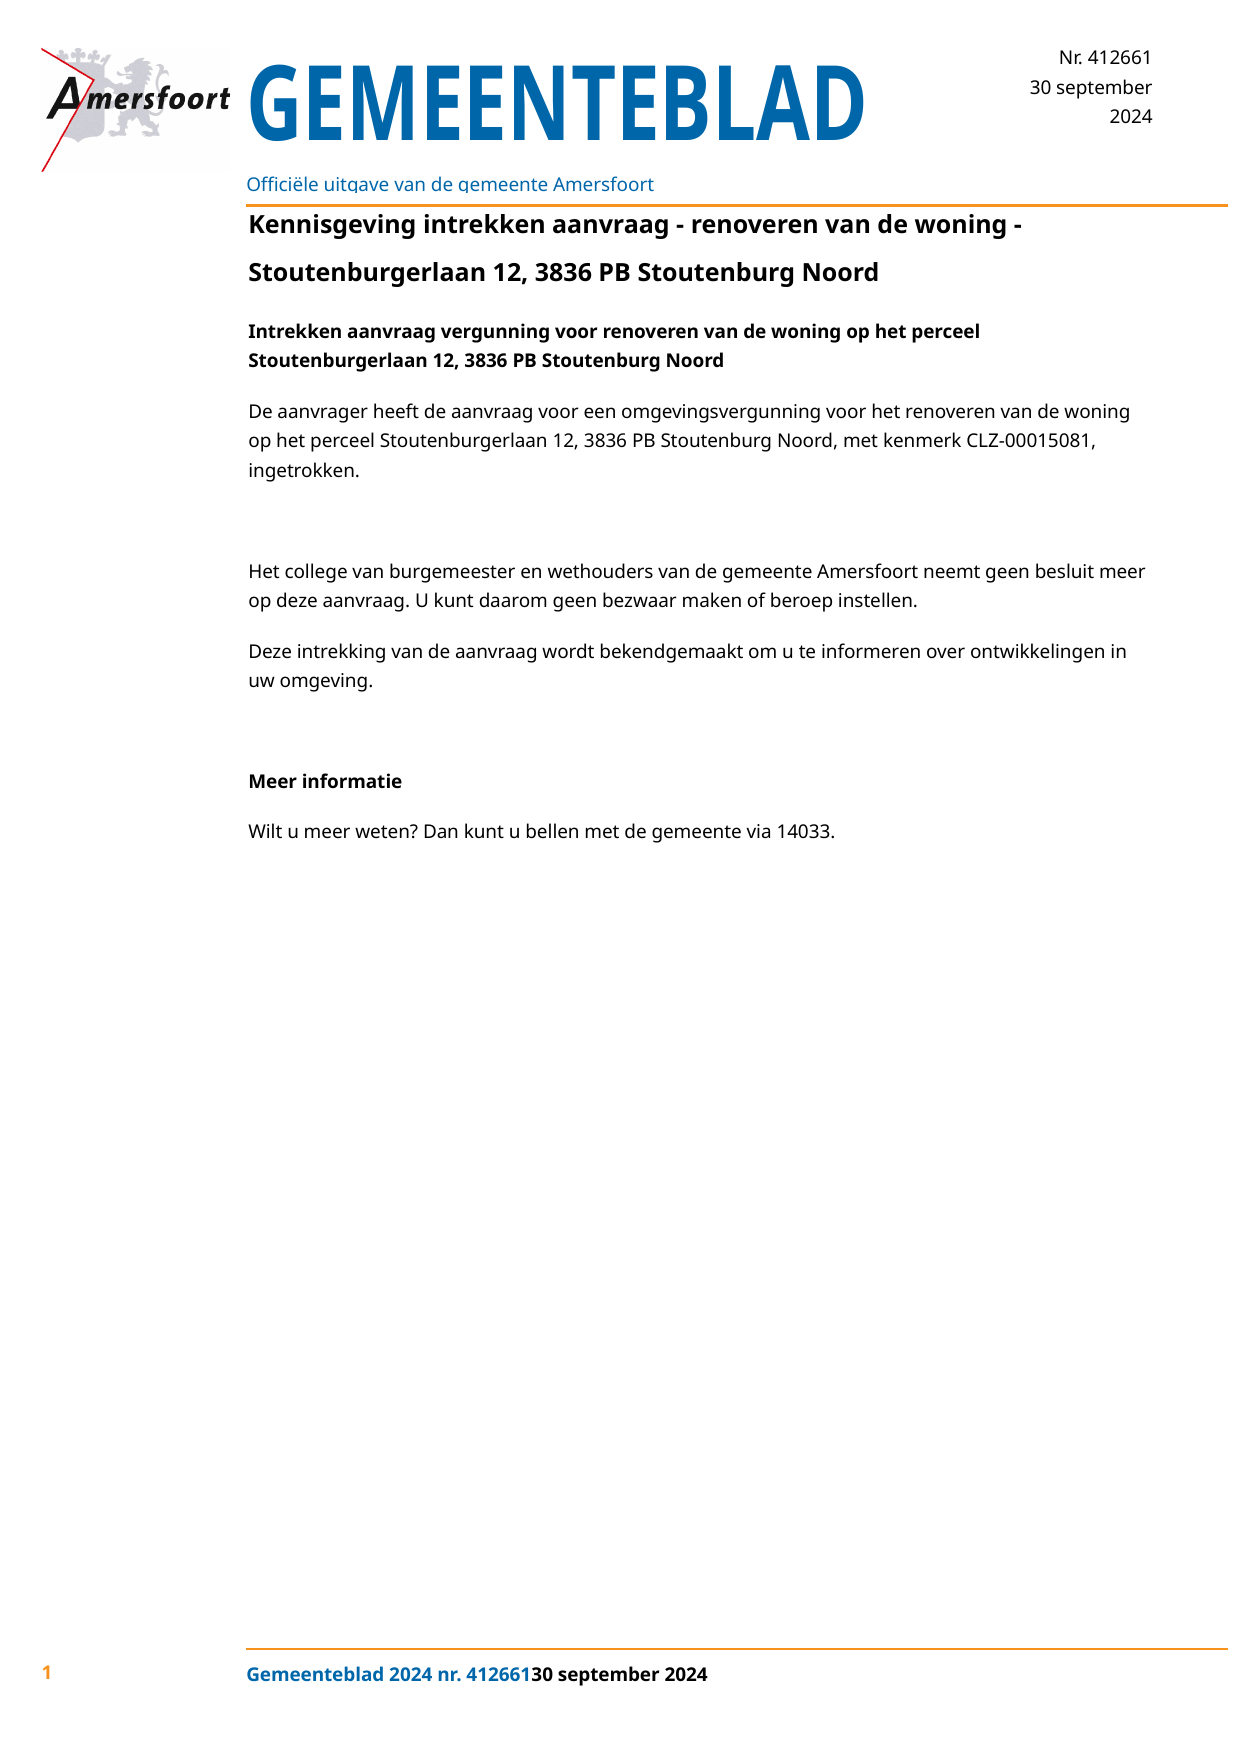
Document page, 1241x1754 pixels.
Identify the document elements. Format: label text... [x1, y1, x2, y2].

text Intrekken aanvraag vergunning voor renoveren van de woning op het perceel Stoutenburgerlaan 12, 3836 PB Stoutenburg Noord [248, 318, 1152, 373]
text Meer informatie [248, 768, 1152, 794]
picture [41, 47, 231, 172]
text Kennisgeving intrekken aanvraag - renoveren van de woning - Stoutenburgerlaan 12, 3836 PB Stoutenburg Noord [248, 207, 1152, 288]
text Deze intrekking van de aanvraag wordt bekendgemaakt om u te informeren over ontwikkelingen in uw omgeving. [248, 638, 1152, 693]
text Het college van burgemeester en wethouders van de gemeente Amersfoort neemt geen besluit meer op deze aanvraag. U kunt daarom geen bezwaar maken of beroep instellen. [248, 558, 1152, 613]
text Wilt u meer weten? Dan kunt u bellen met de gemeente via 14033. [248, 819, 1152, 844]
text De aanvrager heeft de aanvraag voor een omgevingsvergunning voor het renoveren van de woning op het perceel Stoutenburgerlaan 12, 3836 PB Stoutenburg Noord, met kenmerk CLZ-00015081, ingetrokken. [248, 398, 1152, 483]
